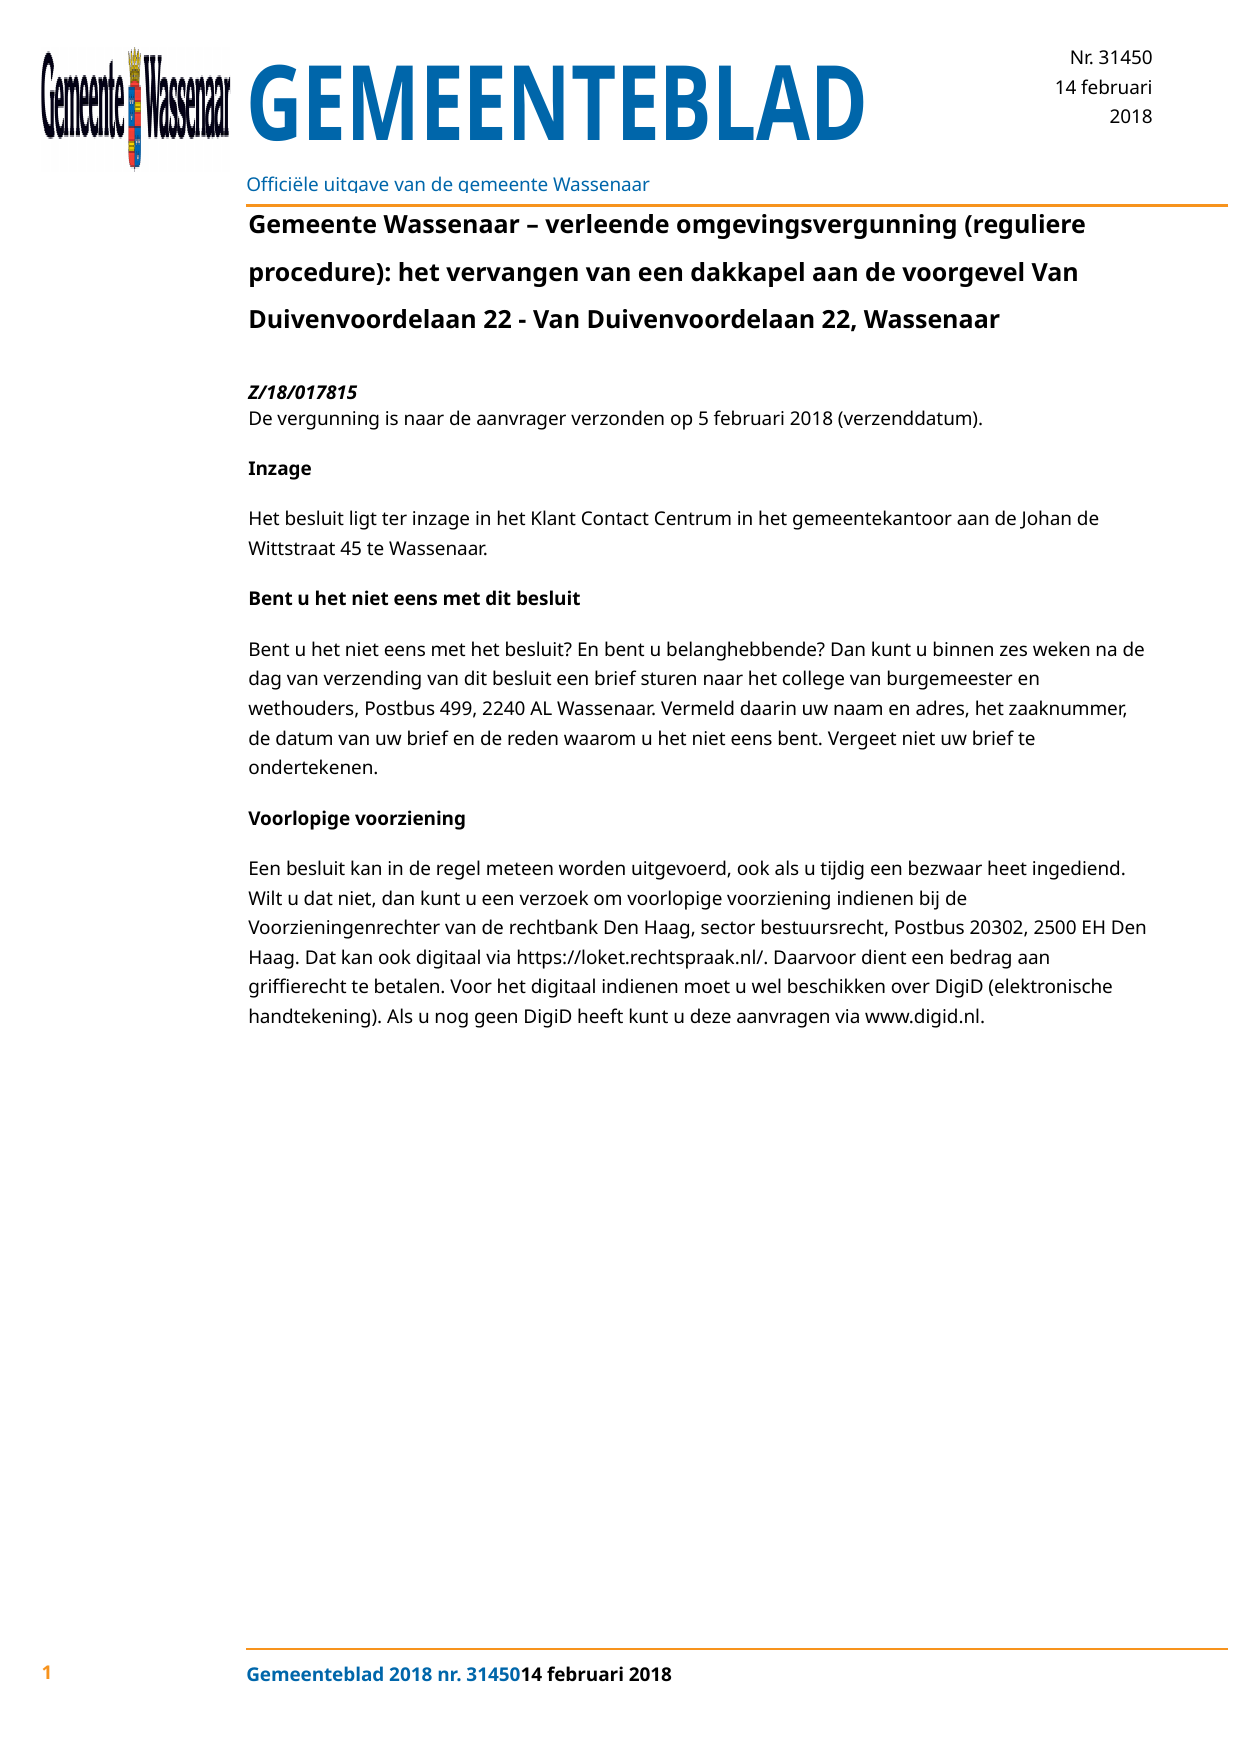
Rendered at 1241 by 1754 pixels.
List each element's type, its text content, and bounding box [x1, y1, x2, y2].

text Een besluit kan in de regel meteen worden uitgevoerd, ook als u tijdig een bezwaar heet ingediend. Wilt u dat niet, dan kunt u een verzoek om voorlopige voorziening indienen bij de Voorzieningenrechter van de rechtbank Den Haag, sector bestuursrecht, Postbus 20302, 2500 EH Den Haag. Dat kan ook digitaal via https://loket.rechtspraak.nl/. Daarvoor dient een bedrag aan griffierecht te betalen. Voor het digitaal indienen moet u wel beschikken over DigiD (elektronische handtekening). Als u nog geen DigiD heeft kunt u deze aanvragen via www.digid.nl. [248, 855, 1152, 1029]
text Bent u het niet eens met dit besluit [248, 586, 1152, 611]
text Inzage [248, 455, 1152, 481]
text Z/18/017815 [248, 379, 1152, 405]
text Voorlopige voorziening [248, 805, 1152, 831]
text Gemeente Wassenaar – verleende omgevingsvergunning (reguliere procedure): het vervangen van een dakkapel aan de voorgevel Van Duivenvoordelaan 22 - Van Duivenvoordelaan 22, Wassenaar [248, 207, 1152, 336]
picture [41, 47, 231, 172]
text Het besluit ligt ter inzage in het Klant Contact Centrum in het gemeentekantoor aan de Johan de Wittstraat 45 te Wassenaar. [248, 506, 1152, 561]
text Bent u het niet eens met het besluit? En bent u belanghebbende? Dan kunt u binnen zes weken na de dag van verzending van dit besluit een brief sturen naar het college van burgemeester en wethouders, Postbus 499, 2240 AL Wassenaar. Vermeld daarin uw naam en adres, het zaaknummer, de datum van uw brief en de reden waarom u het niet eens bent. Vergeet niet uw brief te ondertekenen. [248, 636, 1152, 780]
text De vergunning is naar de aanvrager verzonden op 5 februari 2018 (verzenddatum). [248, 405, 1152, 431]
